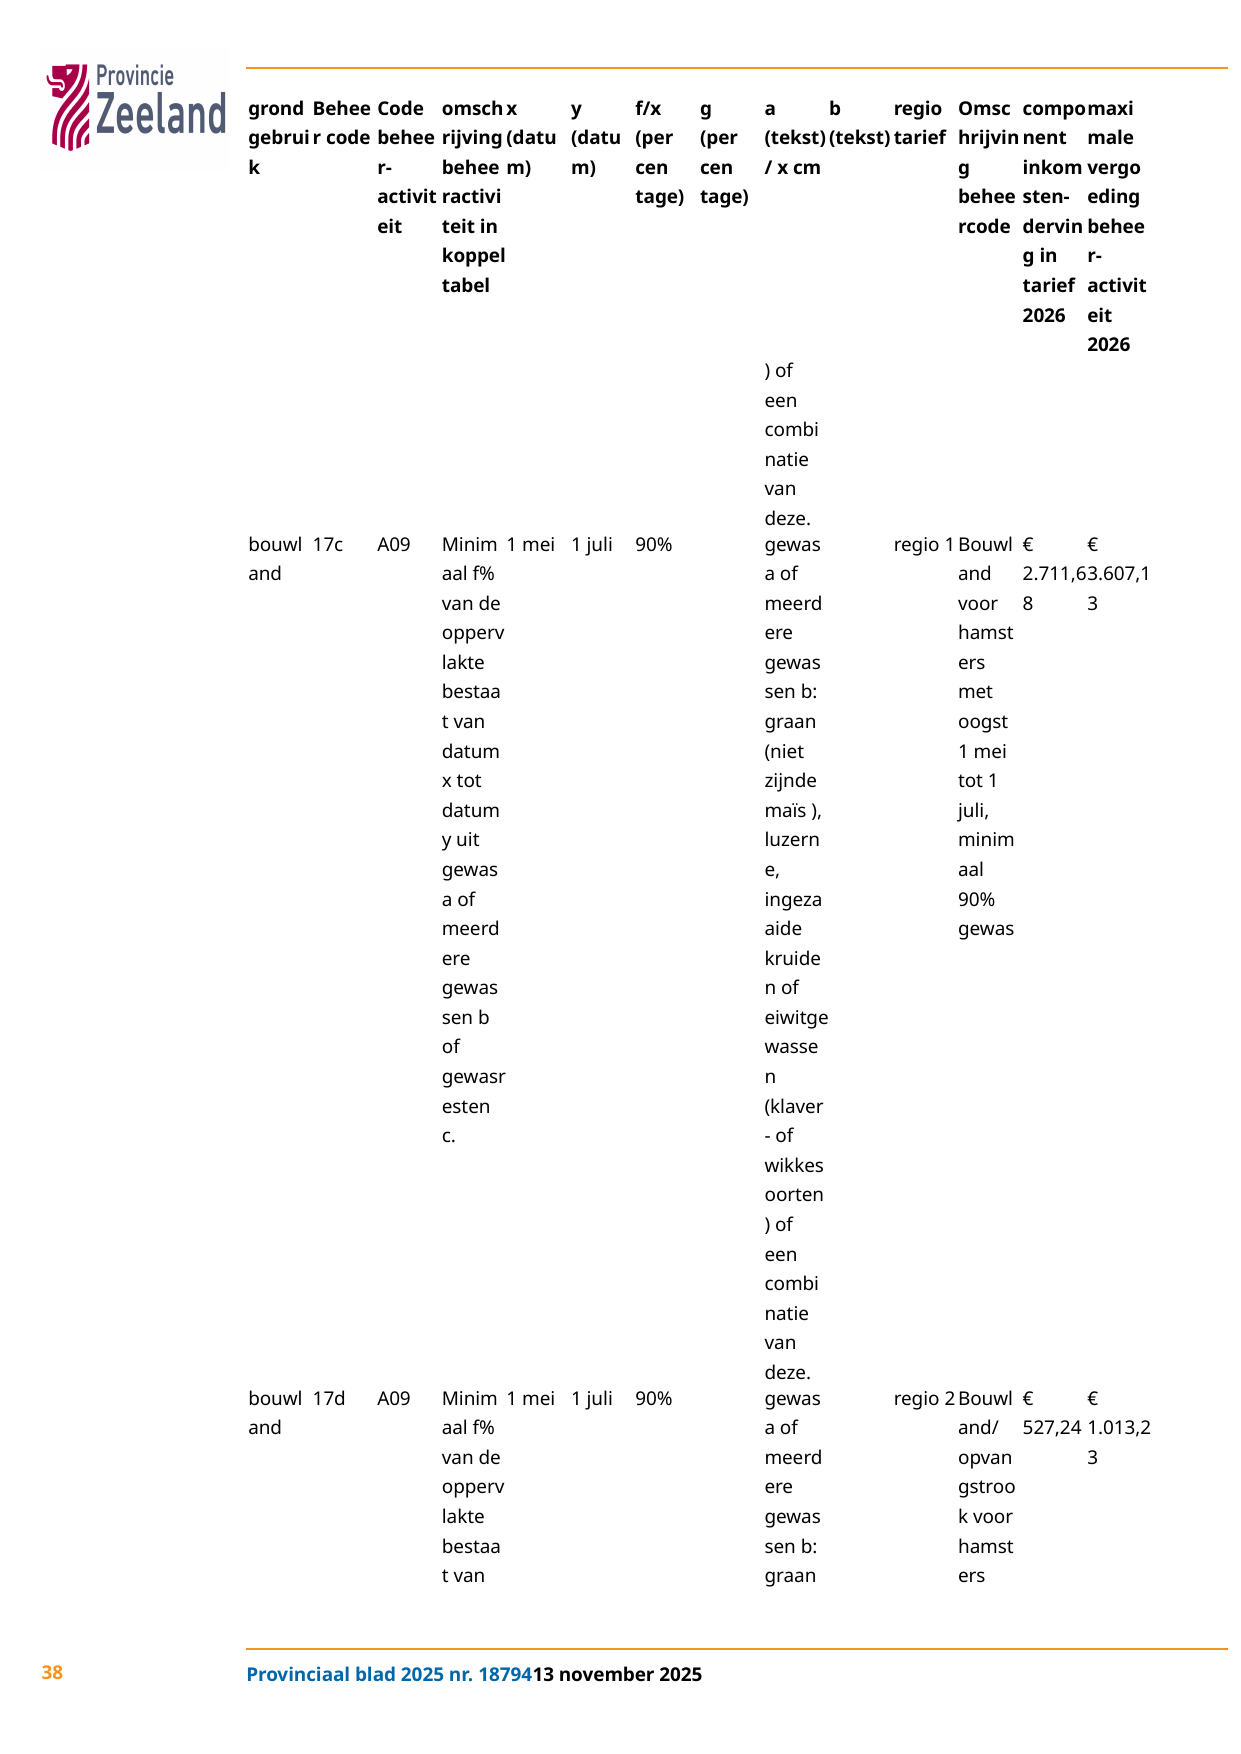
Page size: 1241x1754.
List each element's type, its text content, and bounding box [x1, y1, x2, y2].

table_header omschrijving beheeractiviteit in koppeltabel [442, 95, 506, 357]
table_cell [635, 357, 700, 531]
table_cell [442, 357, 506, 531]
table_cell 17c [313, 531, 377, 1385]
table_cell gewas a of meerdere gewassen b: graan (niet zijnde maïs ), luzerne, ingezaaide kruiden of eiwitgewassen (klaver- of wikkesoorten) of een combinatie van deze. [764, 531, 829, 1385]
table_cell [1023, 357, 1087, 531]
table_header component inkomsten-derving in tarief 2026 [1023, 95, 1087, 357]
table_cell ) of een combinatie van deze. [764, 357, 829, 531]
table_header Omschrijving beheercode [958, 95, 1022, 357]
table_cell regio 2 [894, 1385, 958, 1588]
table_cell 1 mei [506, 1385, 571, 1588]
table_cell [1087, 357, 1152, 531]
table_cell 90% [635, 531, 700, 1385]
table_cell Minimaal f% van de oppervlakte bestaat van datum x tot datum y uit gewas a of meerdere gewassen b of gewasresten c. [442, 531, 506, 1385]
table_header maximale vergoeding beheer-activiteit 2026 [1087, 95, 1152, 357]
table_cell Minimaal f% van de oppervlakte bestaat van [442, 1385, 506, 1588]
table_cell bouwland [248, 531, 312, 1385]
table_cell 1 juli [571, 531, 635, 1385]
table_cell 17d [313, 1385, 377, 1588]
table_header f/x (per cen tage) [635, 95, 700, 357]
table_cell [894, 357, 958, 531]
table_cell [829, 1385, 893, 1588]
table_cell A09 [377, 1385, 442, 1588]
table_cell € 2.711,68 [1023, 531, 1087, 1385]
table_cell 90% [635, 1385, 700, 1588]
table_cell Bouwland voor hamsters met oogst 1 mei tot 1 juli, minimaal 90% gewas [958, 531, 1022, 1385]
table_cell 1 mei [506, 531, 571, 1385]
table_cell [313, 357, 377, 531]
table_cell [958, 357, 1022, 531]
table_cell 1 juli [571, 1385, 635, 1588]
table_header grond gebruik [248, 95, 312, 357]
table_cell bouwland [248, 1385, 312, 1588]
table_cell [700, 1385, 764, 1588]
table_header a (tekst) / x cm [764, 95, 829, 357]
table_cell € 3.607,13 [1087, 531, 1152, 1385]
table_cell [829, 357, 893, 531]
table_cell Bouwland/opvangstrook voor hamsters [958, 1385, 1022, 1588]
table_cell [829, 531, 893, 1385]
table_cell [377, 357, 442, 531]
table_cell [700, 357, 764, 531]
table_header y (datum) [571, 95, 635, 357]
table_header x (datum) [506, 95, 571, 357]
table_cell € 527,24 [1023, 1385, 1087, 1588]
table_cell [700, 531, 764, 1385]
table_header b (tekst) [829, 95, 893, 357]
table_header Beheer code [313, 95, 377, 357]
table_header regio tarief [894, 95, 958, 357]
picture [41, 47, 231, 172]
table_cell [571, 357, 635, 531]
table_cell A09 [377, 531, 442, 1385]
table_cell [506, 357, 571, 531]
table_cell regio 1 [894, 531, 958, 1385]
table_header Code beheer-activiteit [377, 95, 442, 357]
table_cell € 1.013,23 [1087, 1385, 1152, 1588]
table_cell [248, 357, 312, 531]
table_cell gewas a of meerdere gewassen b: graan [764, 1385, 829, 1588]
table_header g (per cen tage) [700, 95, 764, 357]
